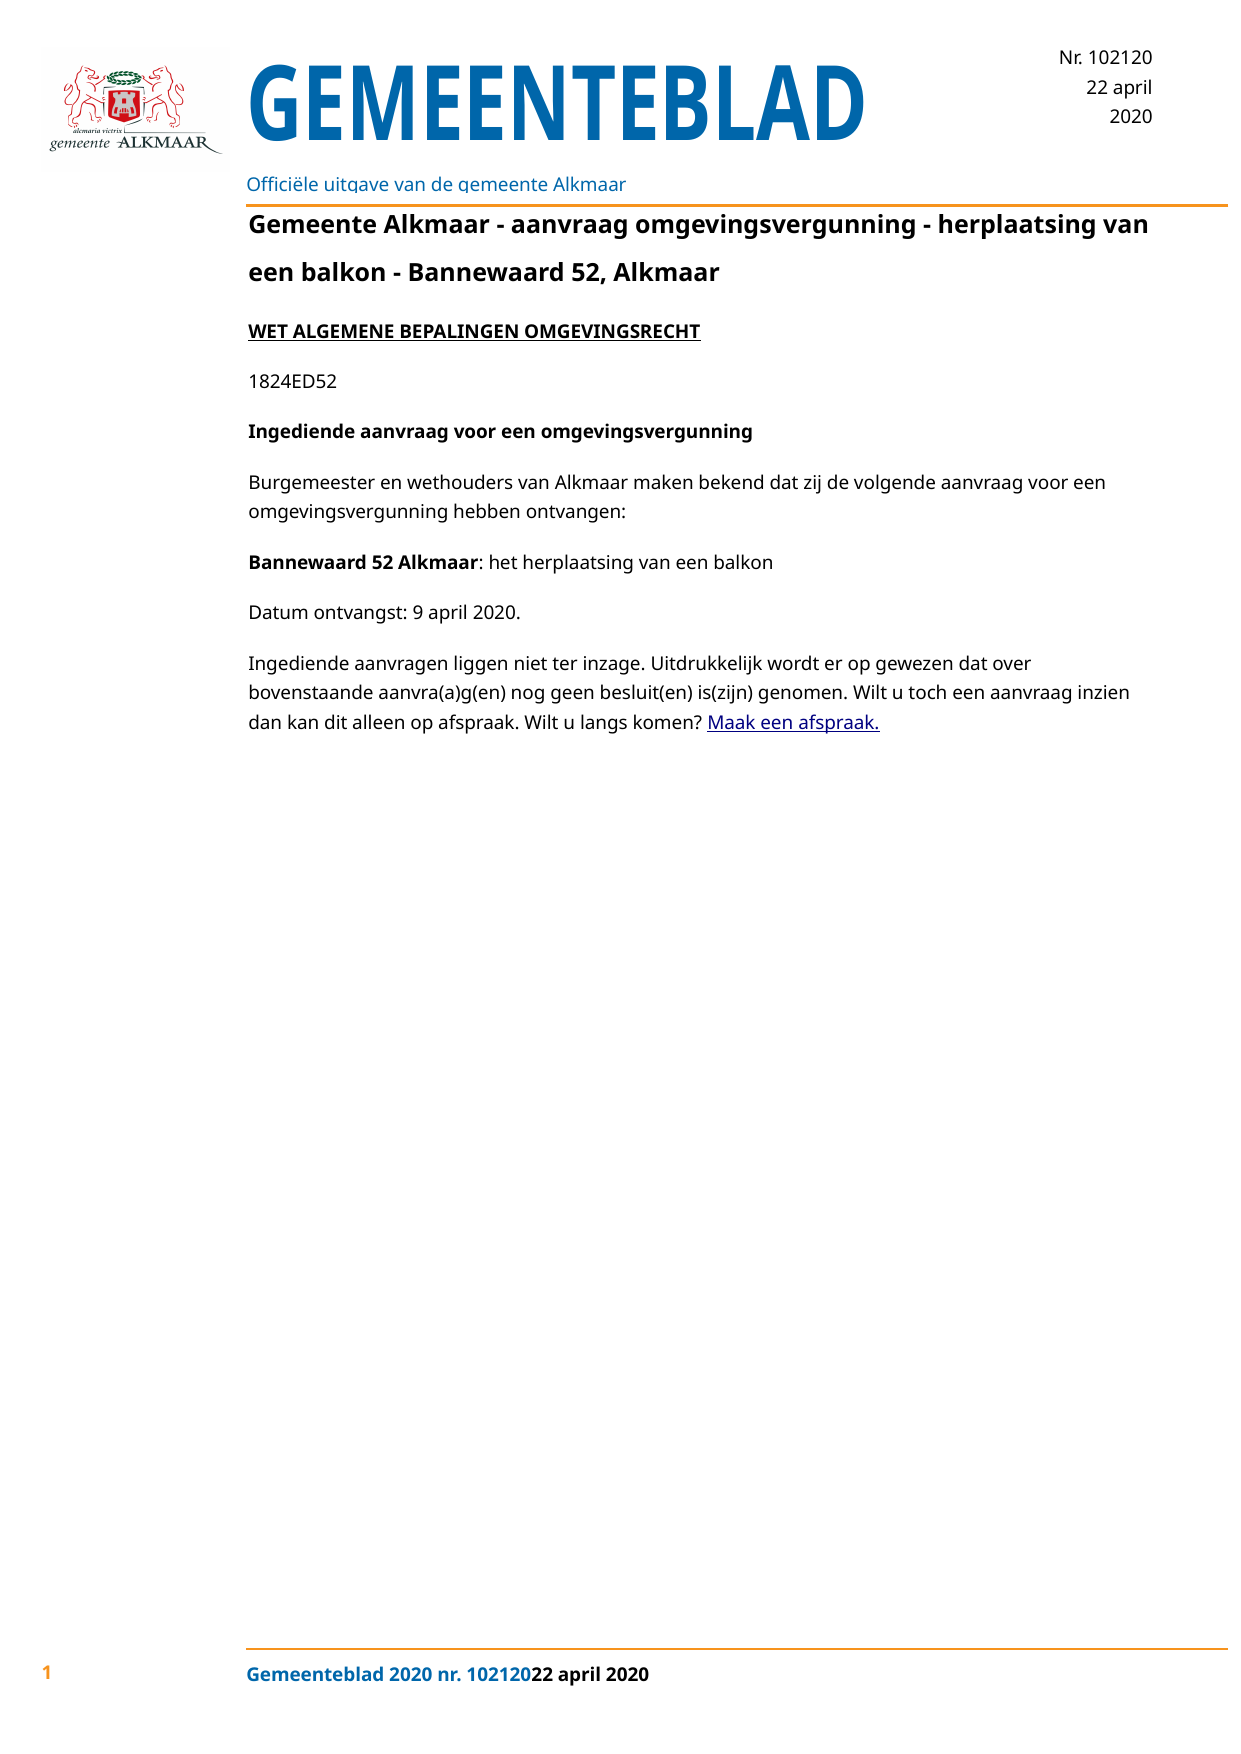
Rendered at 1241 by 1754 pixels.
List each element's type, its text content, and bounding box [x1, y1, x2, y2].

text WET ALGEMENE BEPALINGEN OMGEVINGSRECHT [248, 318, 1152, 344]
text 1824ED52 [248, 368, 1152, 394]
text Burgemeester en wethouders van Alkmaar maken bekend dat zij de volgende aanvraag voor een omgevingsvergunning hebben ontvangen: [248, 469, 1152, 524]
text Gemeente Alkmaar - aanvraag omgevingsvergunning - herplaatsing van een balkon - Bannewaard 52, Alkmaar [248, 207, 1152, 288]
text Bannewaard 52 Alkmaar: het herplaatsing van een balkon [248, 549, 1152, 575]
text Ingediende aanvraag voor een omgevingsvergunning [248, 419, 1152, 444]
text Ingediende aanvragen liggen niet ter inzage. Uitdrukkelijk wordt er op gewezen dat over bovenstaande aanvra(a)g(en) nog geen besluit(en) is(zijn) genomen. Wilt u toch een aanvraag inzien dan kan dit alleen op afspraak. Wilt u langs komen? Maak een afspraak. [248, 650, 1152, 735]
text Datum ontvangst: 9 april 2020. [248, 599, 1152, 625]
picture [41, 47, 231, 172]
